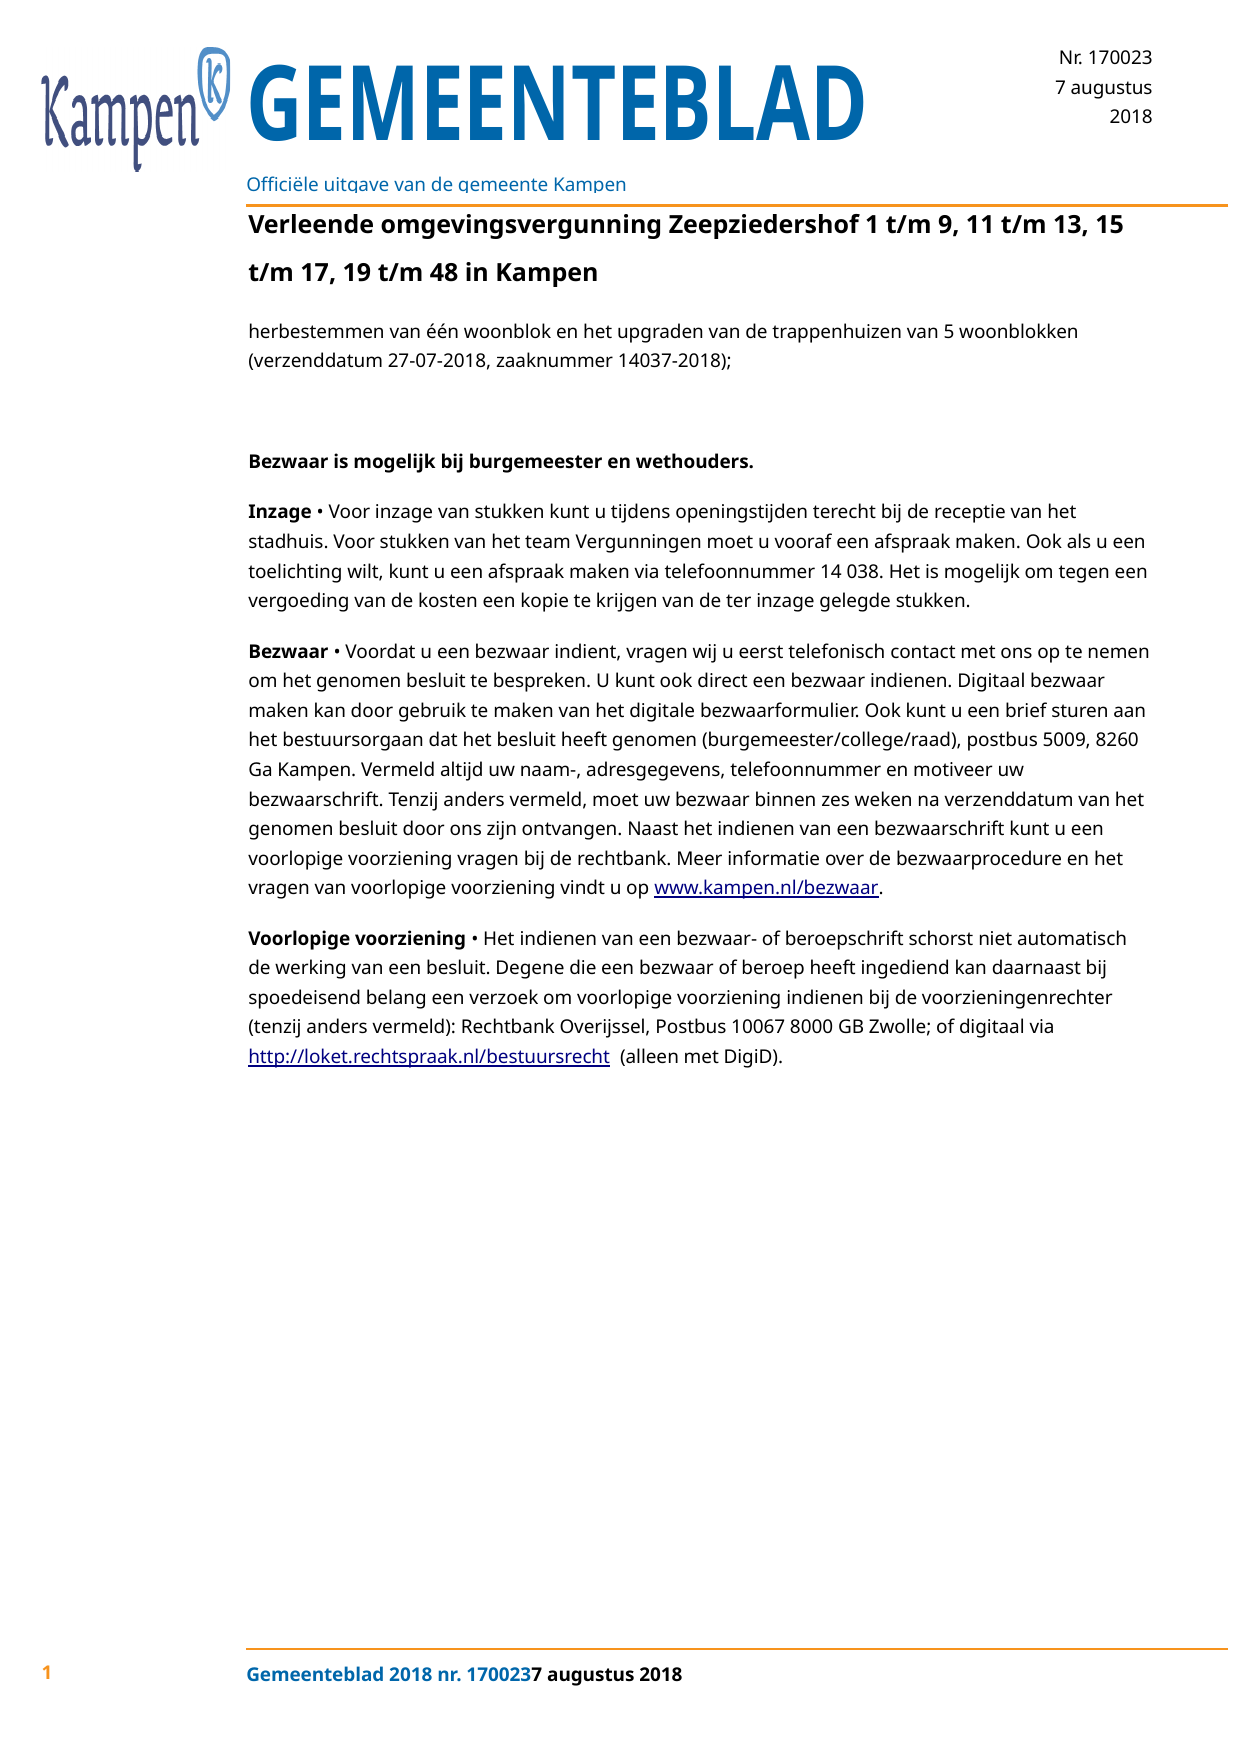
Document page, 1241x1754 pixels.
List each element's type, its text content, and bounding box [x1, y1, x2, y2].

picture [41, 47, 231, 172]
text Voorlopige voorziening • Het indienen van een bezwaar- of beroepschrift schorst niet automatisch de werking van een besluit. Degene die een bezwaar of beroep heeft ingediend kan daarnaast bij spoedeisend belang een verzoek om voorlopige voorziening indienen bij de voorzieningenrechter (tenzij anders vermeld): Rechtbank Overijssel, Postbus 10067 8000 GB Zwolle; of digitaal via http://loket.rechtspraak.nl/bestuursrecht (alleen met DigiD). [248, 925, 1152, 1069]
text Verleende omgevingsvergunning Zeepziedershof 1 t/m 9, 11 t/m 13, 15 t/m 17, 19 t/m 48 in Kampen [248, 207, 1152, 288]
text herbestemmen van één woonblok en het upgraden van de trappenhuizen van 5 woonblokken (verzenddatum 27-07-2018, zaaknummer 14037-2018); [248, 318, 1152, 373]
text Inzage • Voor inzage van stukken kunt u tijdens openingstijden terecht bij de receptie van het stadhuis. Voor stukken van het team Vergunningen moet u vooraf een afspraak maken. Ook als u een toelichting wilt, kunt u een afspraak maken via telefoonnummer 14 038. Het is mogelijk om tegen een vergoeding van de kosten een kopie te krijgen van de ter inzage gelegde stukken. [248, 499, 1152, 613]
text Bezwaar is mogelijk bij burgemeester en wethouders. [248, 448, 1152, 474]
text Bezwaar • Voordat u een bezwaar indient, vragen wij u eerst telefonisch contact met ons op te nemen om het genomen besluit te bespreken. U kunt ook direct een bezwaar indienen. Digitaal bezwaar maken kan door gebruik te maken van het digitale bezwaarformulier. Ook kunt u een brief sturen aan het bestuursorgaan dat het besluit heeft genomen (burgemeester/college/raad), postbus 5009, 8260 Ga Kampen. Vermeld altijd uw naam-, adresgegevens, telefoonnummer en motiveer uw bezwaarschrift. Tenzij anders vermeld, moet uw bezwaar binnen zes weken na verzenddatum van het genomen besluit door ons zijn ontvangen. Naast het indienen van een bezwaarschrift kunt u een voorlopige voorziening vragen bij de rechtbank. Meer informatie over de bezwaarprocedure en het vragen van voorlopige voorziening vindt u op www.kampen.nl/bezwaar. [248, 638, 1152, 900]
